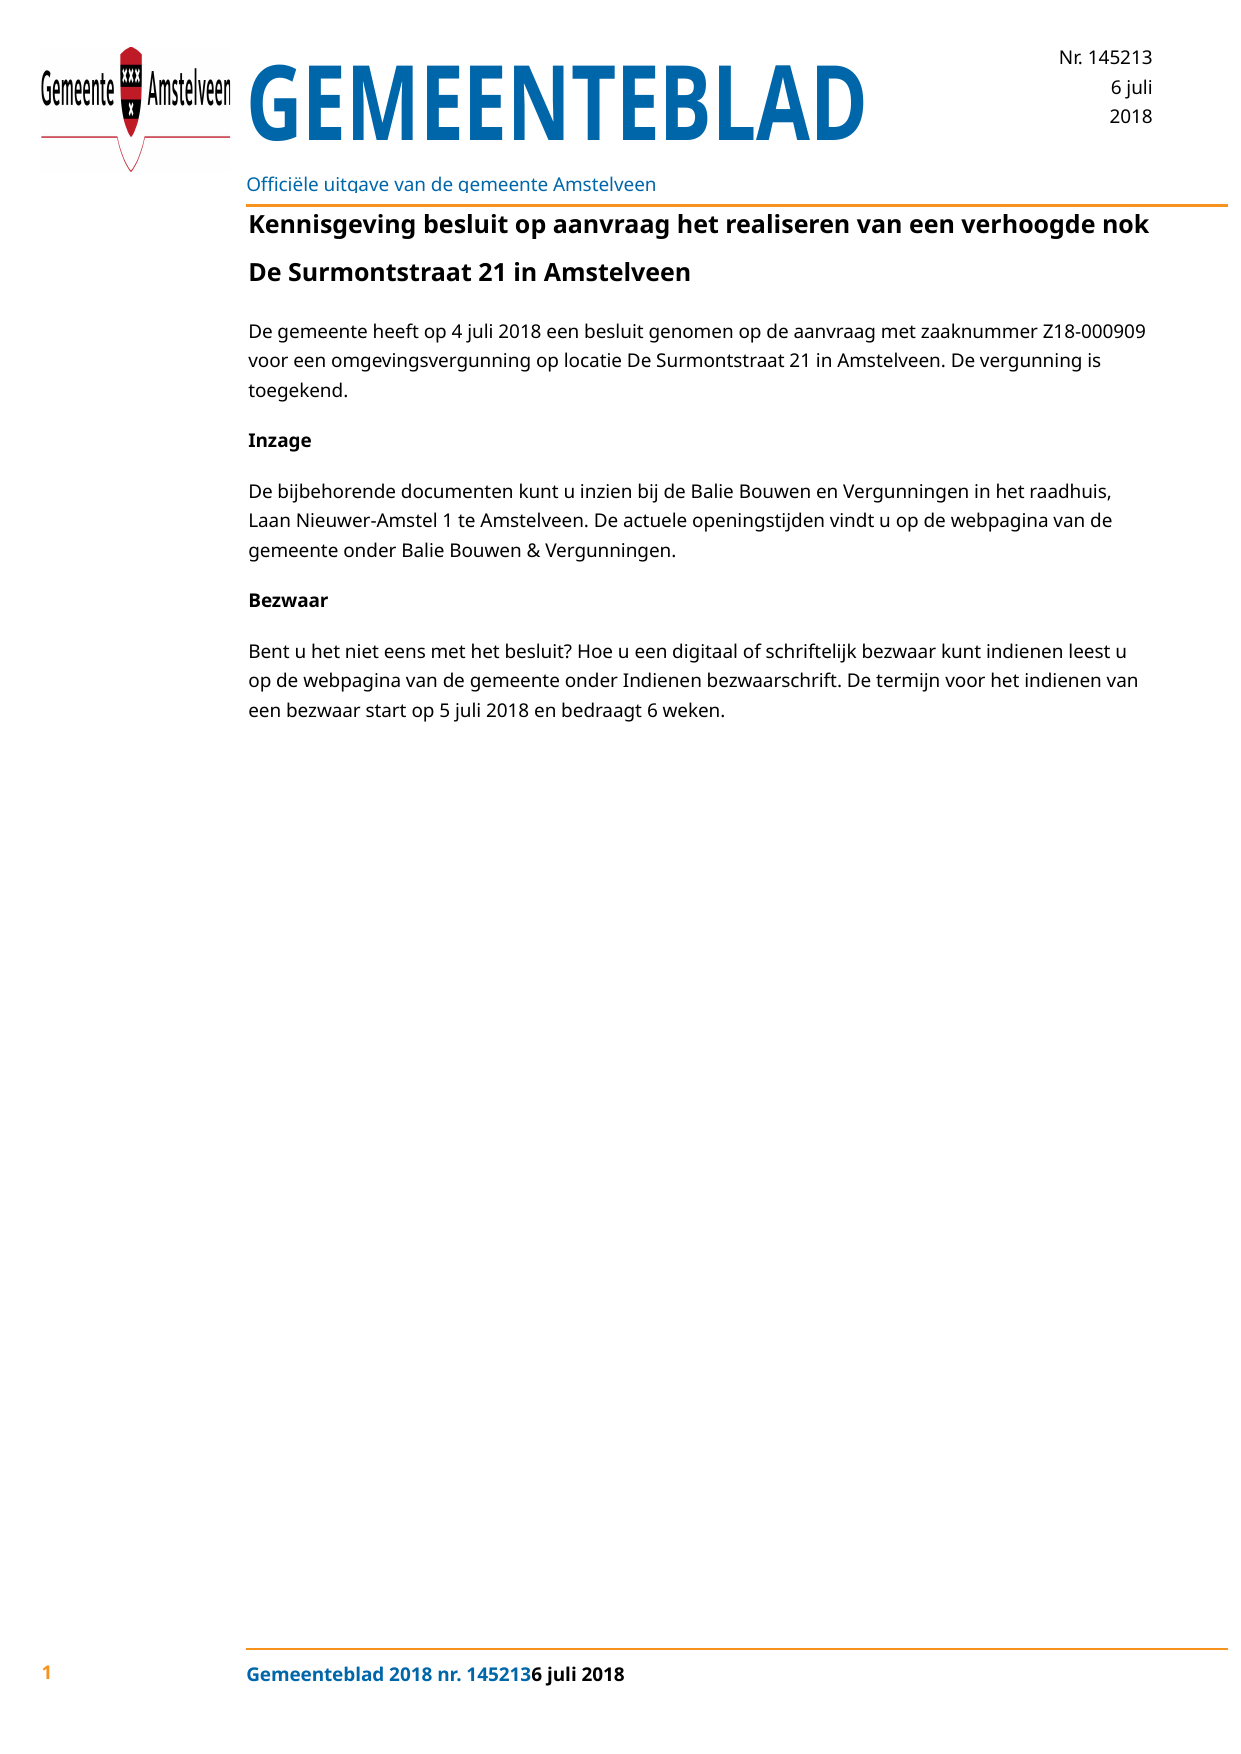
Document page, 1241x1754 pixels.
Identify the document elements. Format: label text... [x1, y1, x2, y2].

picture [41, 47, 231, 172]
text De bijbehorende documenten kunt u inzien bij de Balie Bouwen en Vergunningen in het raadhuis, Laan Nieuwer-Amstel 1 te Amstelveen. De actuele openingstijden vindt u op de webpagina van de gemeente onder Balie Bouwen & Vergunningen. [248, 478, 1152, 563]
text Bezwaar [248, 587, 1152, 613]
text De gemeente heeft op 4 juli 2018 een besluit genomen op de aanvraag met zaaknummer Z18-000909 voor een omgevingsvergunning op locatie De Surmontstraat 21 in Amstelveen. De vergunning is toegekend. [248, 318, 1152, 403]
text Kennisgeving besluit op aanvraag het realiseren van een verhoogde nok De Surmontstraat 21 in Amstelveen [248, 207, 1152, 288]
text Inzage [248, 427, 1152, 453]
text Bent u het niet eens met het besluit? Hoe u een digitaal of schriftelijk bezwaar kunt indienen leest u op de webpagina van de gemeente onder Indienen bezwaarschrift. De termijn voor het indienen van een bezwaar start op 5 juli 2018 en bedraagt 6 weken. [248, 638, 1152, 723]
